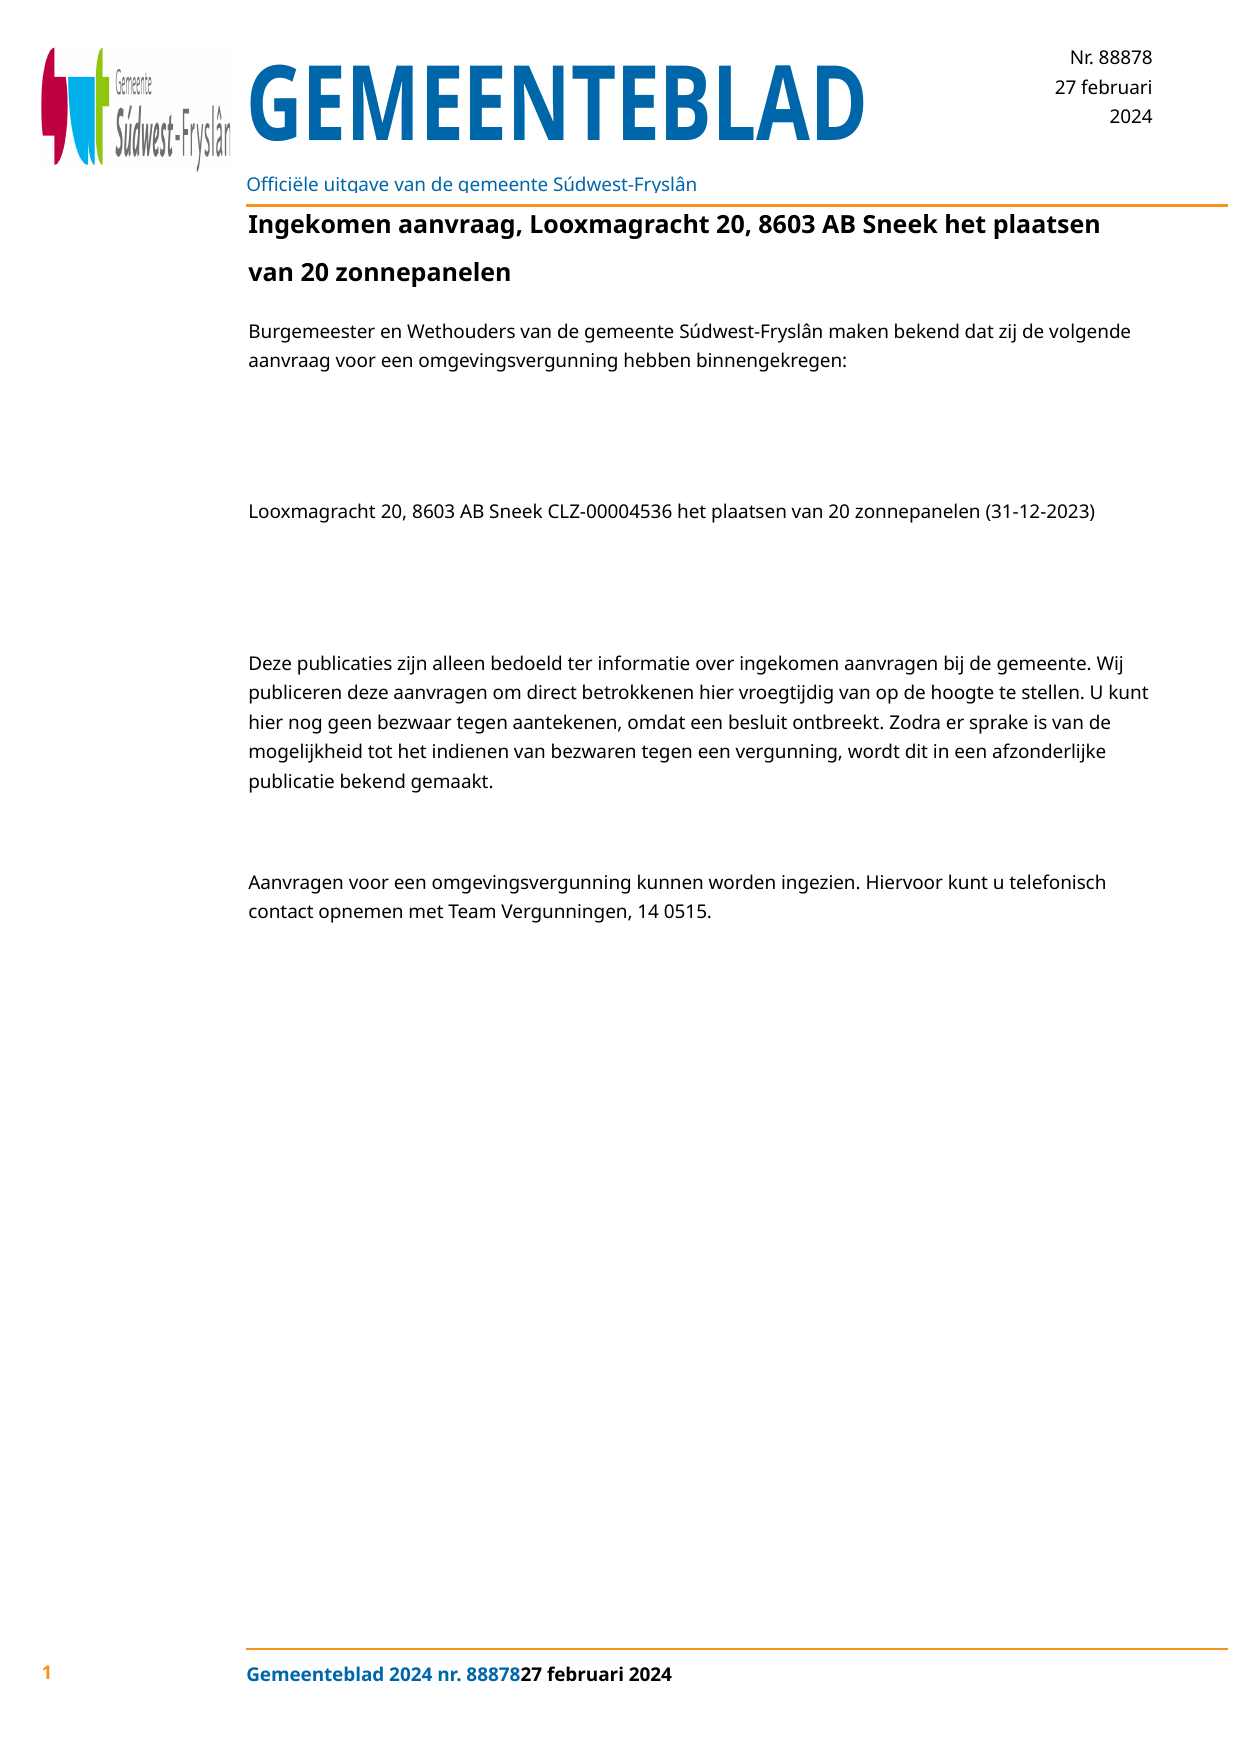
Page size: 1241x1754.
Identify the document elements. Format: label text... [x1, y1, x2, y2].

picture [41, 47, 231, 172]
text Burgemeester en Wethouders van de gemeente Súdwest-Fryslân maken bekend dat zij de volgende aanvraag voor een omgevingsvergunning hebben binnengekregen: [248, 318, 1152, 373]
text Deze publicaties zijn alleen bedoeld ter informatie over ingekomen aanvragen bij de gemeente. Wij publiceren deze aanvragen om direct betrokkenen hier vroegtijdig van op de hoogte te stellen. U kunt hier nog geen bezwaar tegen aantekenen, omdat een besluit ontbreekt. Zodra er sprake is van de mogelijkheid tot het indienen van bezwaren tegen een vergunning, wordt dit in een afzonderlijke publicatie bekend gemaakt. [248, 650, 1152, 794]
text Ingekomen aanvraag, Looxmagracht 20, 8603 AB Sneek het plaatsen van 20 zonnepanelen [248, 207, 1152, 288]
text Aanvragen voor een omgevingsvergunning kunnen worden ingezien. Hiervoor kunt u telefonisch contact opnemen met Team Vergunningen, 14 0515. [248, 869, 1152, 924]
text Looxmagracht 20, 8603 AB Sneek CLZ-00004536 het plaatsen van 20 zonnepanelen (31-12-2023) [248, 499, 1152, 524]
